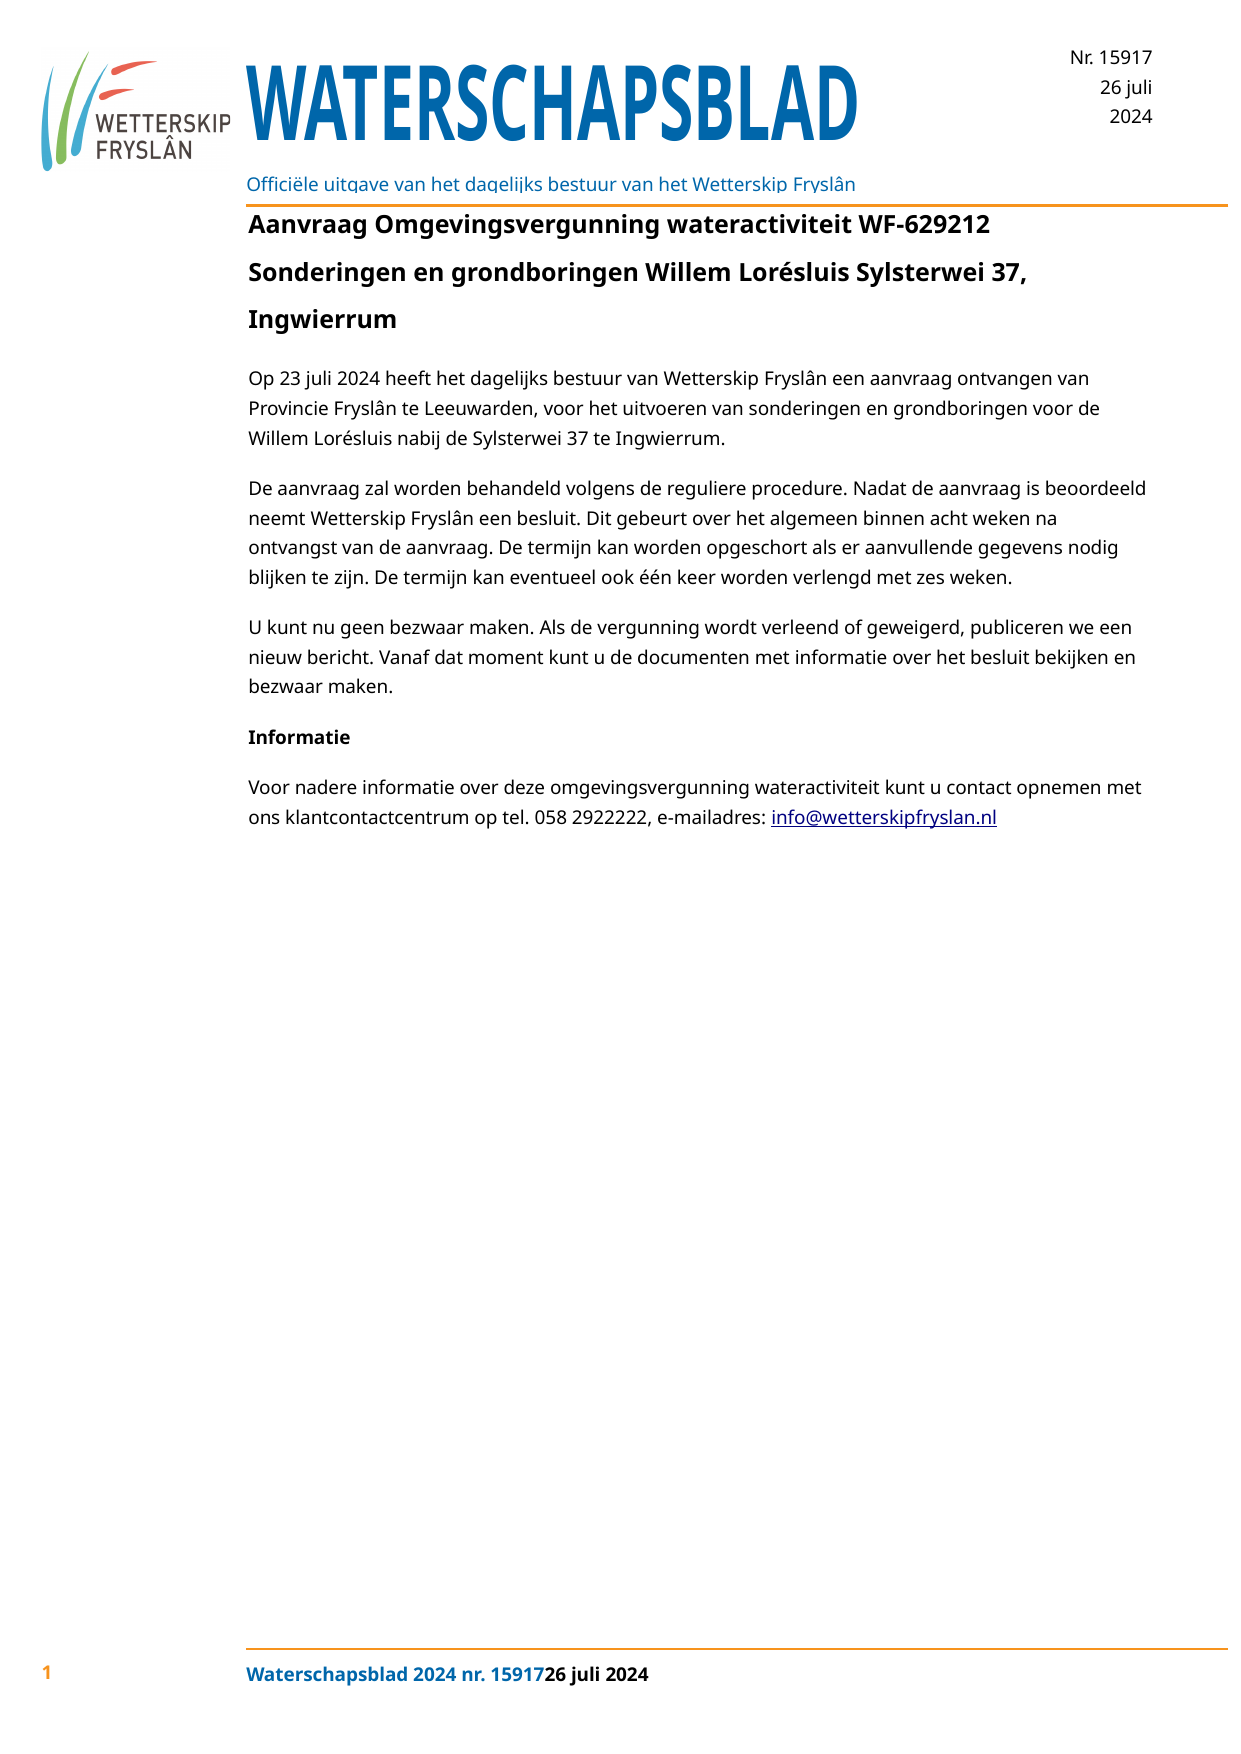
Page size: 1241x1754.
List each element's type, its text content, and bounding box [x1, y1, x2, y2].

text Informatie [248, 724, 1152, 749]
text Op 23 juli 2024 heeft het dagelijks bestuur van Wetterskip Fryslân een aanvraag ontvangen van Provincie Fryslân te Leeuwarden, voor het uitvoeren van sonderingen en grondboringen voor de Willem Lorésluis nabij de Sylsterwei 37 te Ingwierrum. [248, 366, 1152, 450]
text Voor nadere informatie over deze omgevingsvergunning wateractiviteit kunt u contact opnemen met ons klantcontactcentrum op tel. 058 2922222, e-mailadres: info@wetterskipfryslan.nl [248, 774, 1152, 829]
text Aanvraag Omgevingsvergunning wateractiviteit WF-629212 Sonderingen en grondboringen Willem Lorésluis Sylsterwei 37, Ingwierrum [248, 207, 1152, 336]
picture [41, 47, 231, 172]
text De aanvraag zal worden behandeld volgens de reguliere procedure. Nadat de aanvraag is beoordeeld neemt Wetterskip Fryslân een besluit. Dit gebeurt over het algemeen binnen acht weken na ontvangst van de aanvraag. De termijn kan worden opgeschort als er aanvullende gegevens nodig blijken te zijn. De termijn kan eventueel ook één keer worden verlengd met zes weken. [248, 475, 1152, 589]
text U kunt nu geen bezwaar maken. Als de vergunning wordt verleend of geweigerd, publiceren we een nieuw bericht. Vanaf dat moment kunt u de documenten met informatie over het besluit bekijken en bezwaar maken. [248, 614, 1152, 699]
